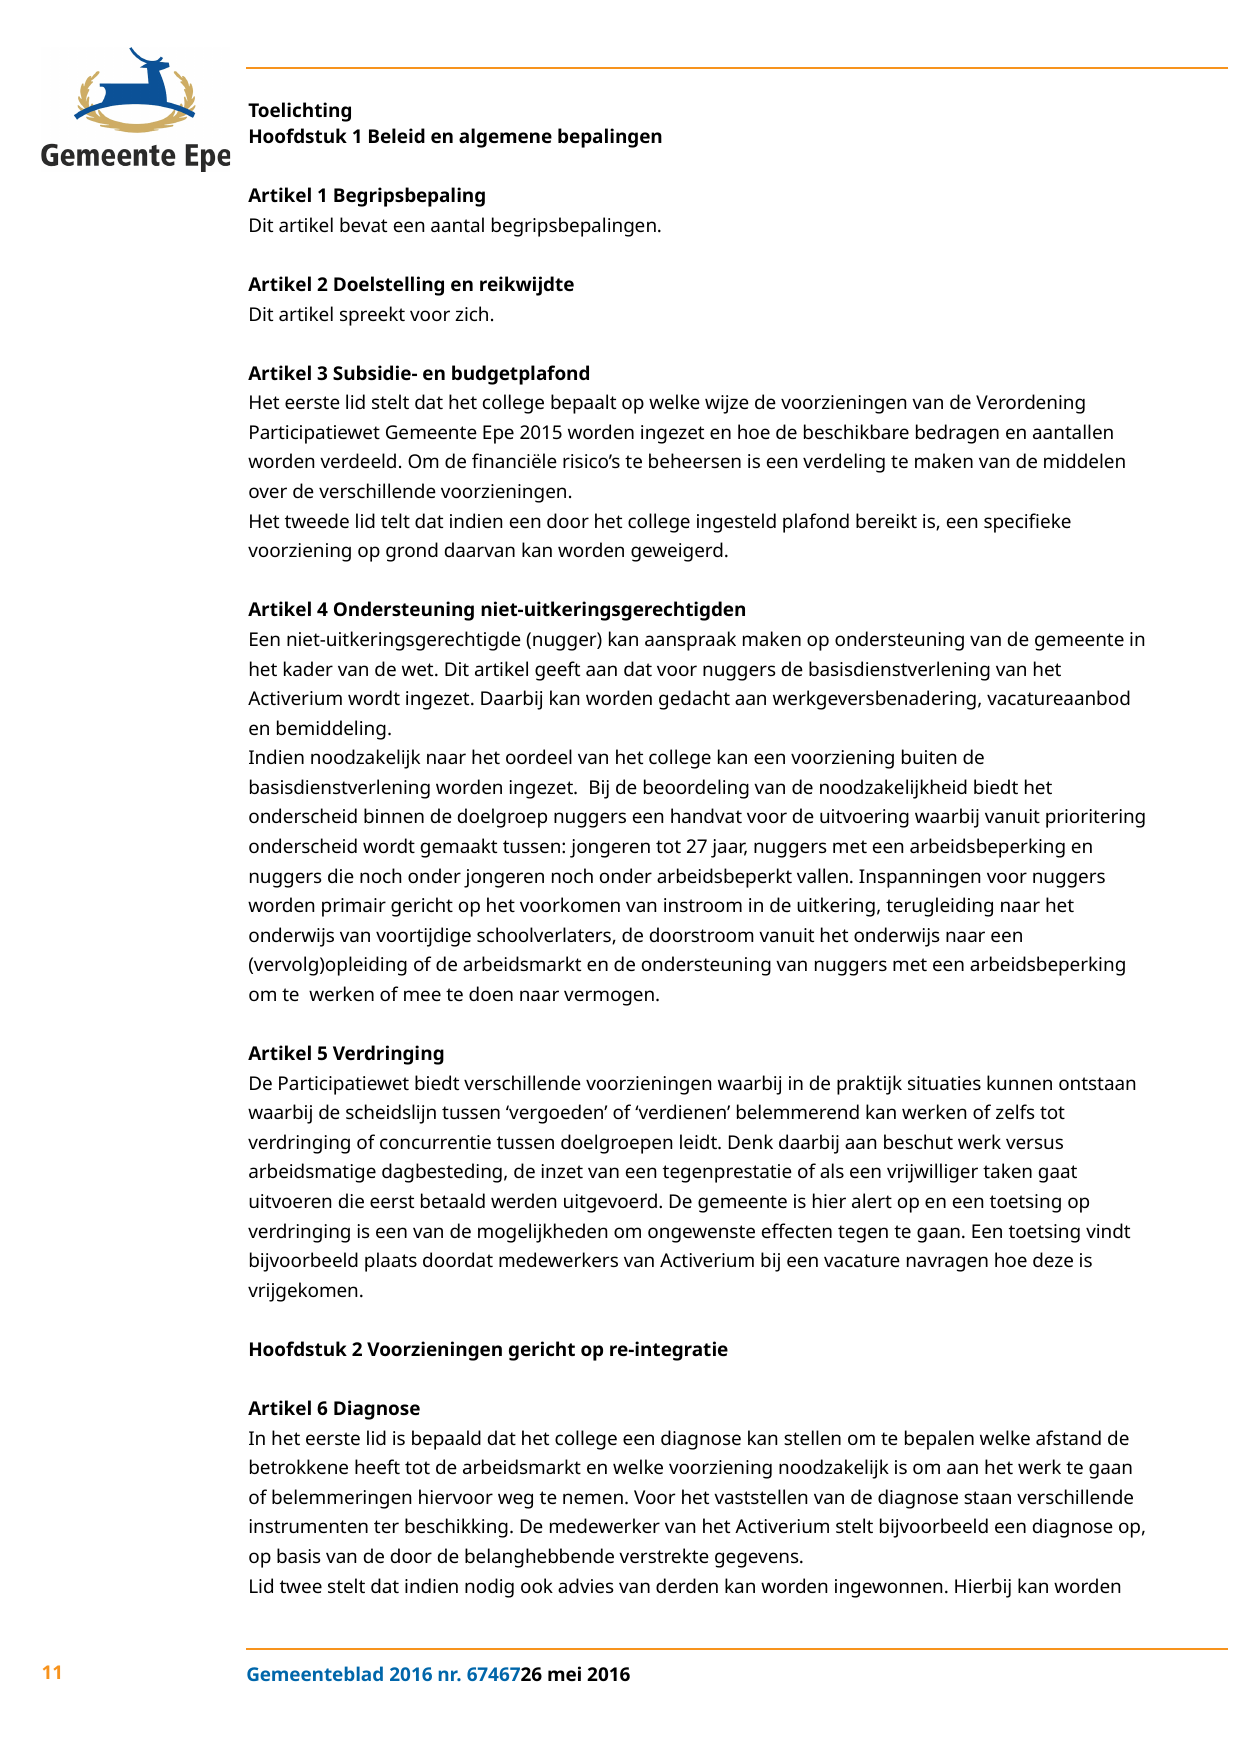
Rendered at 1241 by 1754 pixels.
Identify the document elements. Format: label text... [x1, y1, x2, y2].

text Toelichting [248, 95, 1152, 123]
picture [41, 47, 231, 172]
text Lid twee stelt dat indien nodig ook advies van derden kan worden ingewonnen. Hierbij kan worden [248, 1573, 1152, 1599]
text Dit artikel spreekt voor zich. [248, 301, 1152, 327]
text Hoofdstuk 1 Beleid en algemene bepalingen [248, 123, 1152, 149]
text Artikel 6 Diagnose [248, 1395, 1152, 1421]
text Artikel 4 Ondersteuning niet-uitkeringsgerechtigden [248, 597, 1152, 622]
text Artikel 2 Doelstelling en reikwijdte [248, 271, 1152, 297]
text Een niet-uitkeringsgerechtigde (nugger) kan aanspraak maken op ondersteuning van de gemeente in het kader van de wet. Dit artikel geeft aan dat voor nuggers de basisdienstverlening van het Activerium wordt ingezet. Daarbij kan worden gedacht aan werkgeversbenadering, vacatureaanbod en bemiddeling. [248, 626, 1152, 741]
text In het eerste lid is bepaald dat het college een diagnose kan stellen om te bepalen welke afstand de betrokkene heeft tot de arbeidsmarkt en welke voorziening noodzakelijk is om aan het werk te gaan of belemmeringen hiervoor weg te nemen. Voor het vaststellen van de diagnose staan verschillende instrumenten ter beschikking. De medewerker van het Activerium stelt bijvoorbeeld een diagnose op, op basis van de door de belanghebbende verstrekte gegevens. [248, 1425, 1152, 1569]
text De Participatiewet biedt verschillende voorzieningen waarbij in de praktijk situaties kunnen ontstaan waarbij de scheidslijn tussen ‘vergoeden’ of ‘verdienen’ belemmerend kan werken of zelfs tot verdringing of concurrentie tussen doelgroepen leidt. Denk daarbij aan beschut werk versus arbeidsmatige dagbesteding, de inzet van een tegenprestatie of als een vrijwilliger taken gaat uitvoeren die eerst betaald werden uitgevoerd. De gemeente is hier alert op en een toetsing op verdringing is een van de mogelijkheden om ongewenste effecten tegen te gaan. Een toetsing vindt bijvoorbeeld plaats doordat medewerkers van Activerium bij een vacature navragen hoe deze is vrijgekomen. [248, 1070, 1152, 1303]
text Artikel 5 Verdringing [248, 1040, 1152, 1066]
text Indien noodzakelijk naar het oordeel van het college kan een voorziening buiten de basisdienstverlening worden ingezet. Bij de beoordeling van de noodzakelijkheid biedt het onderscheid binnen de doelgroep nuggers een handvat voor de uitvoering waarbij vanuit prioritering onderscheid wordt gemaakt tussen: jongeren tot 27 jaar, nuggers met een arbeidsbeperking en nuggers die noch onder jongeren noch onder arbeidsbeperkt vallen. Inspanningen voor nuggers worden primair gericht op het voorkomen van instroom in de uitkering, terugleiding naar het onderwijs van voortijdige schoolverlaters, de doorstroom vanuit het onderwijs naar een (vervolg)opleiding of de arbeidsmarkt en de ondersteuning van nuggers met een arbeidsbeperking om te werken of mee te doen naar vermogen. [248, 744, 1152, 1007]
text Artikel 3 Subsidie- en budgetplafond [248, 360, 1152, 386]
text Dit artikel bevat een aantal begripsbepalingen. [248, 212, 1152, 238]
text Artikel 1 Begripsbepaling [248, 182, 1152, 208]
text Het eerste lid stelt dat het college bepaalt op welke wijze de voorzieningen van de Verordening Participatiewet Gemeente Epe 2015 worden ingezet en hoe de beschikbare bedragen en aantallen worden verdeeld. Om de financiële risico’s te beheersen is een verdeling te maken van de middelen over de verschillende voorzieningen. [248, 389, 1152, 504]
text Het tweede lid telt dat indien een door het college ingesteld plafond bereikt is, een specifieke voorziening op grond daarvan kan worden geweigerd. [248, 508, 1152, 563]
text Hoofdstuk 2 Voorzieningen gericht op re-integratie [248, 1336, 1152, 1362]
